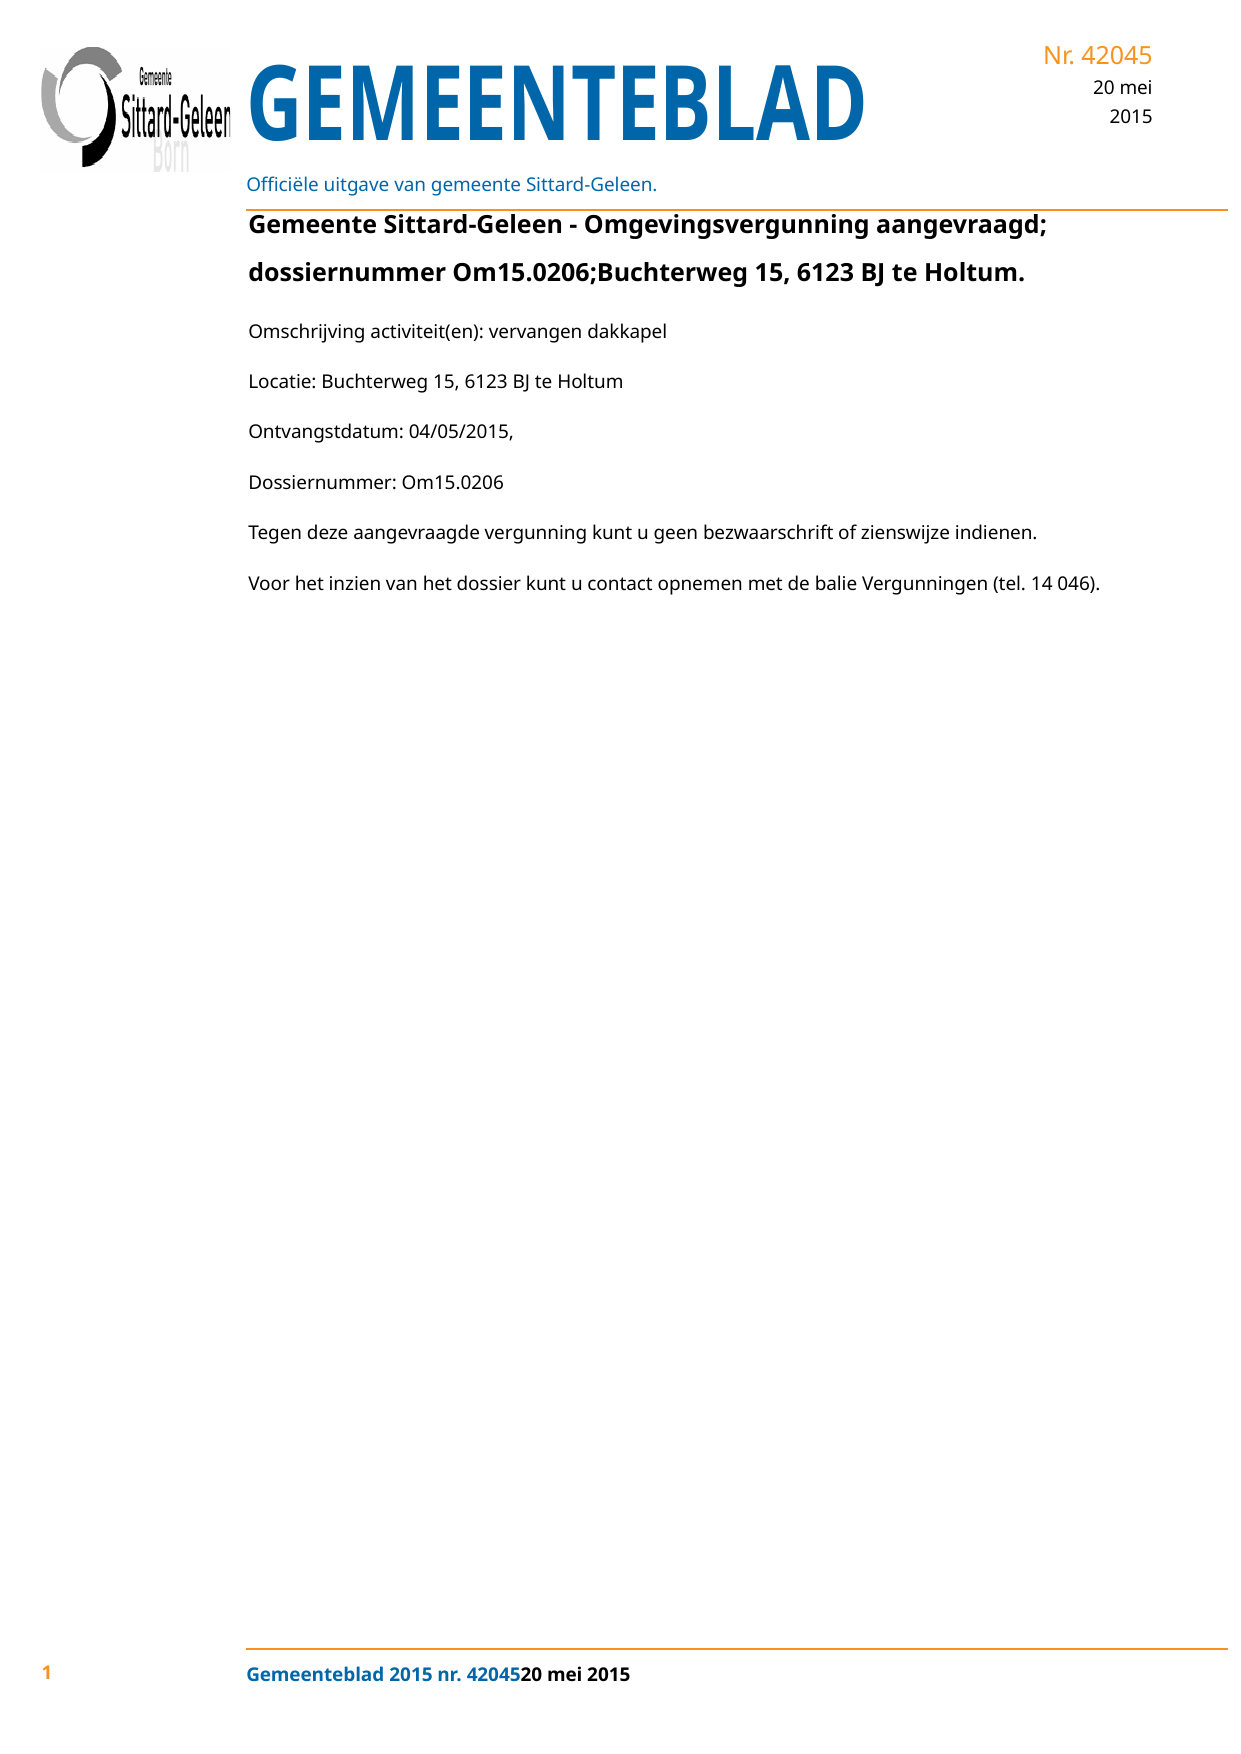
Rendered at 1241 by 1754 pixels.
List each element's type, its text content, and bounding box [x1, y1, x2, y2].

text Locatie: Buchterweg 15, 6123 BJ te Holtum [248, 368, 1152, 394]
text Gemeente Sittard-Geleen - Omgevingsvergunning aangevraagd; dossiernummer Om15.0206;Buchterweg 15, 6123 BJ te Holtum. [248, 211, 1152, 288]
text Voor het inzien van het dossier kunt u contact opnemen met de balie Vergunningen (tel. 14 046). [248, 570, 1152, 596]
text Tegen deze aangevraagde vergunning kunt u geen bezwaarschrift of zienswijze indienen. [248, 519, 1152, 545]
text Dossiernummer: Om15.0206 [248, 469, 1152, 495]
text Ontvangstdatum: 04/05/2015, [248, 419, 1152, 444]
picture [41, 47, 231, 172]
text Omschrijving activiteit(en): vervangen dakkapel [248, 318, 1152, 344]
